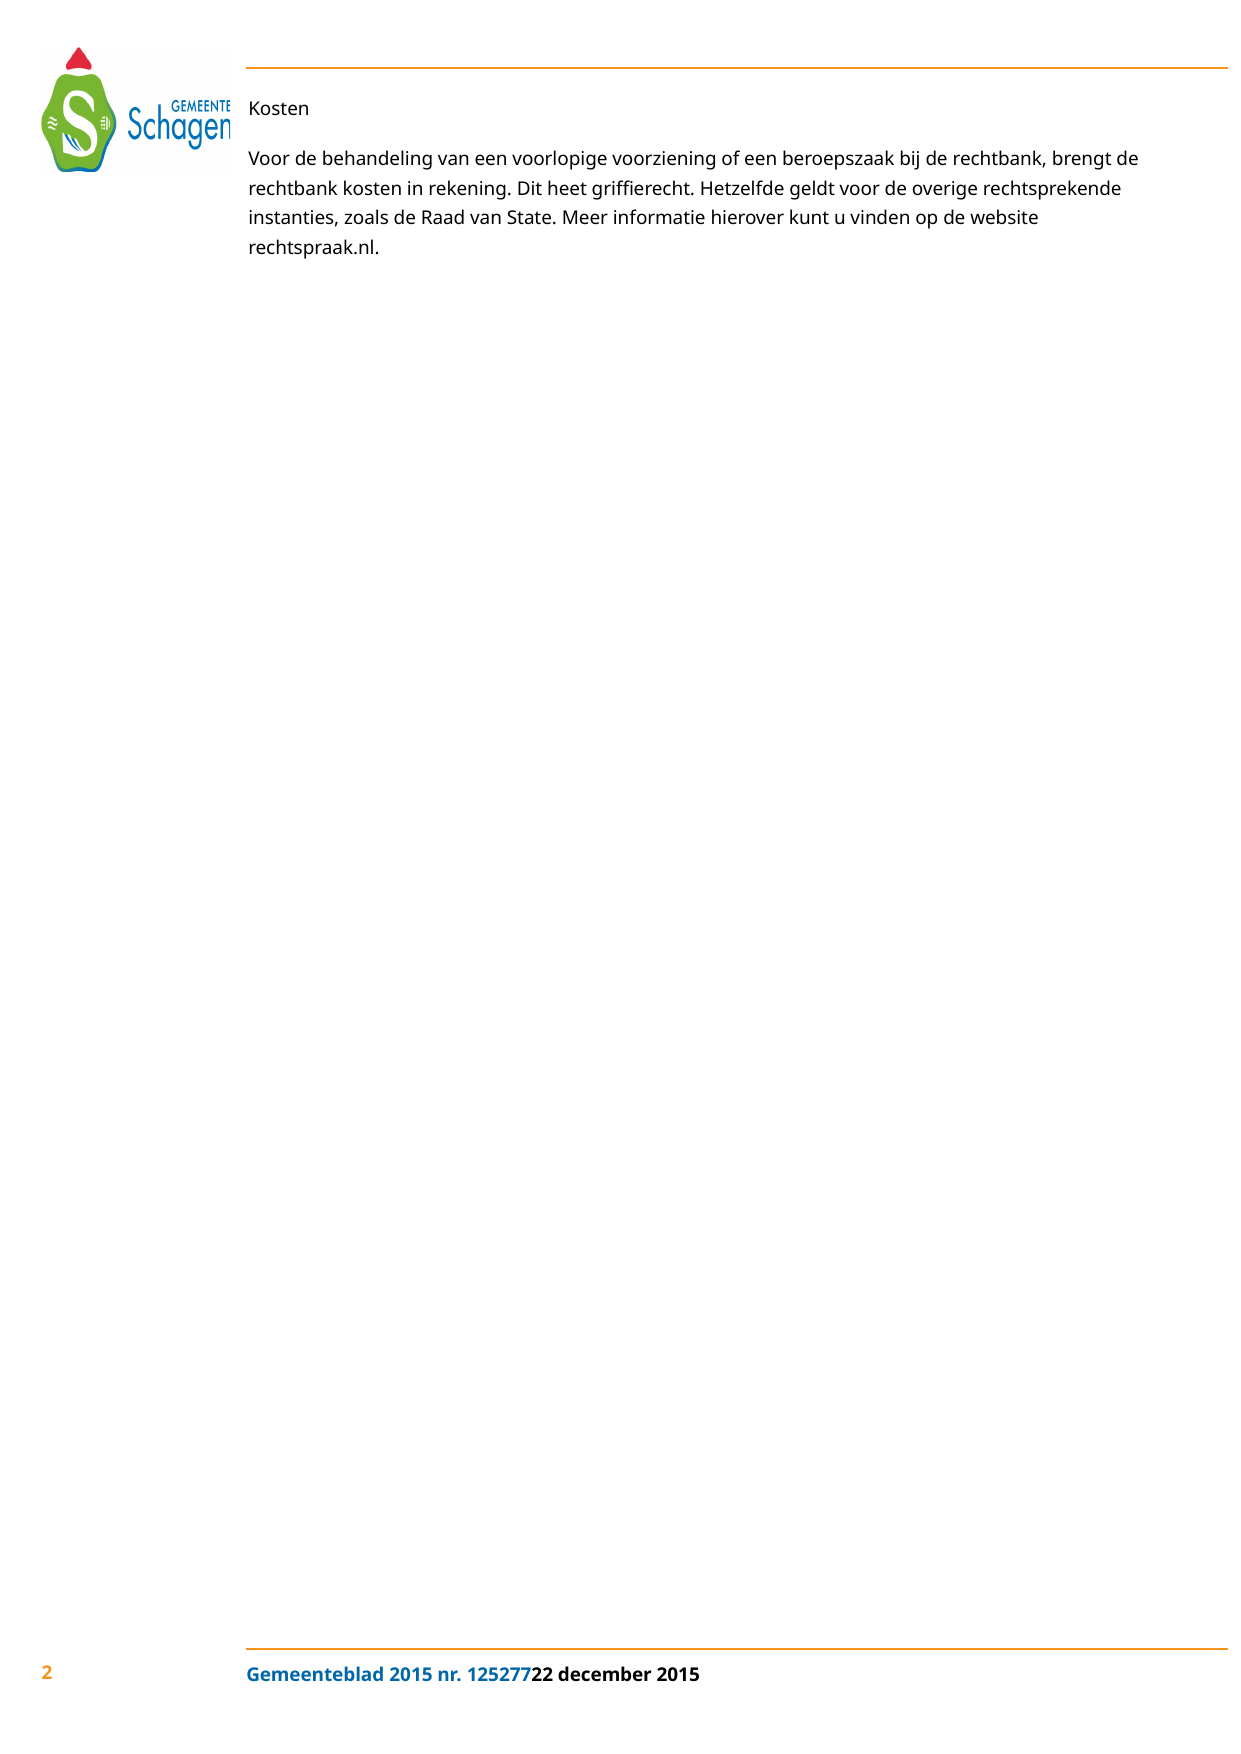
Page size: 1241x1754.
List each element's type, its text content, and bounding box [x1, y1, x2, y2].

picture [41, 47, 231, 172]
text Voor de behandeling van een voorlopige voorziening of een beroepszaak bij de rechtbank, brengt de rechtbank kosten in rekening. Dit heet griffierecht. Hetzelfde geldt voor de overige rechtsprekende instanties, zoals de Raad van State. Meer informatie hierover kunt u vinden op de website rechtspraak.nl. [248, 145, 1152, 260]
text Kosten [248, 95, 1152, 121]
